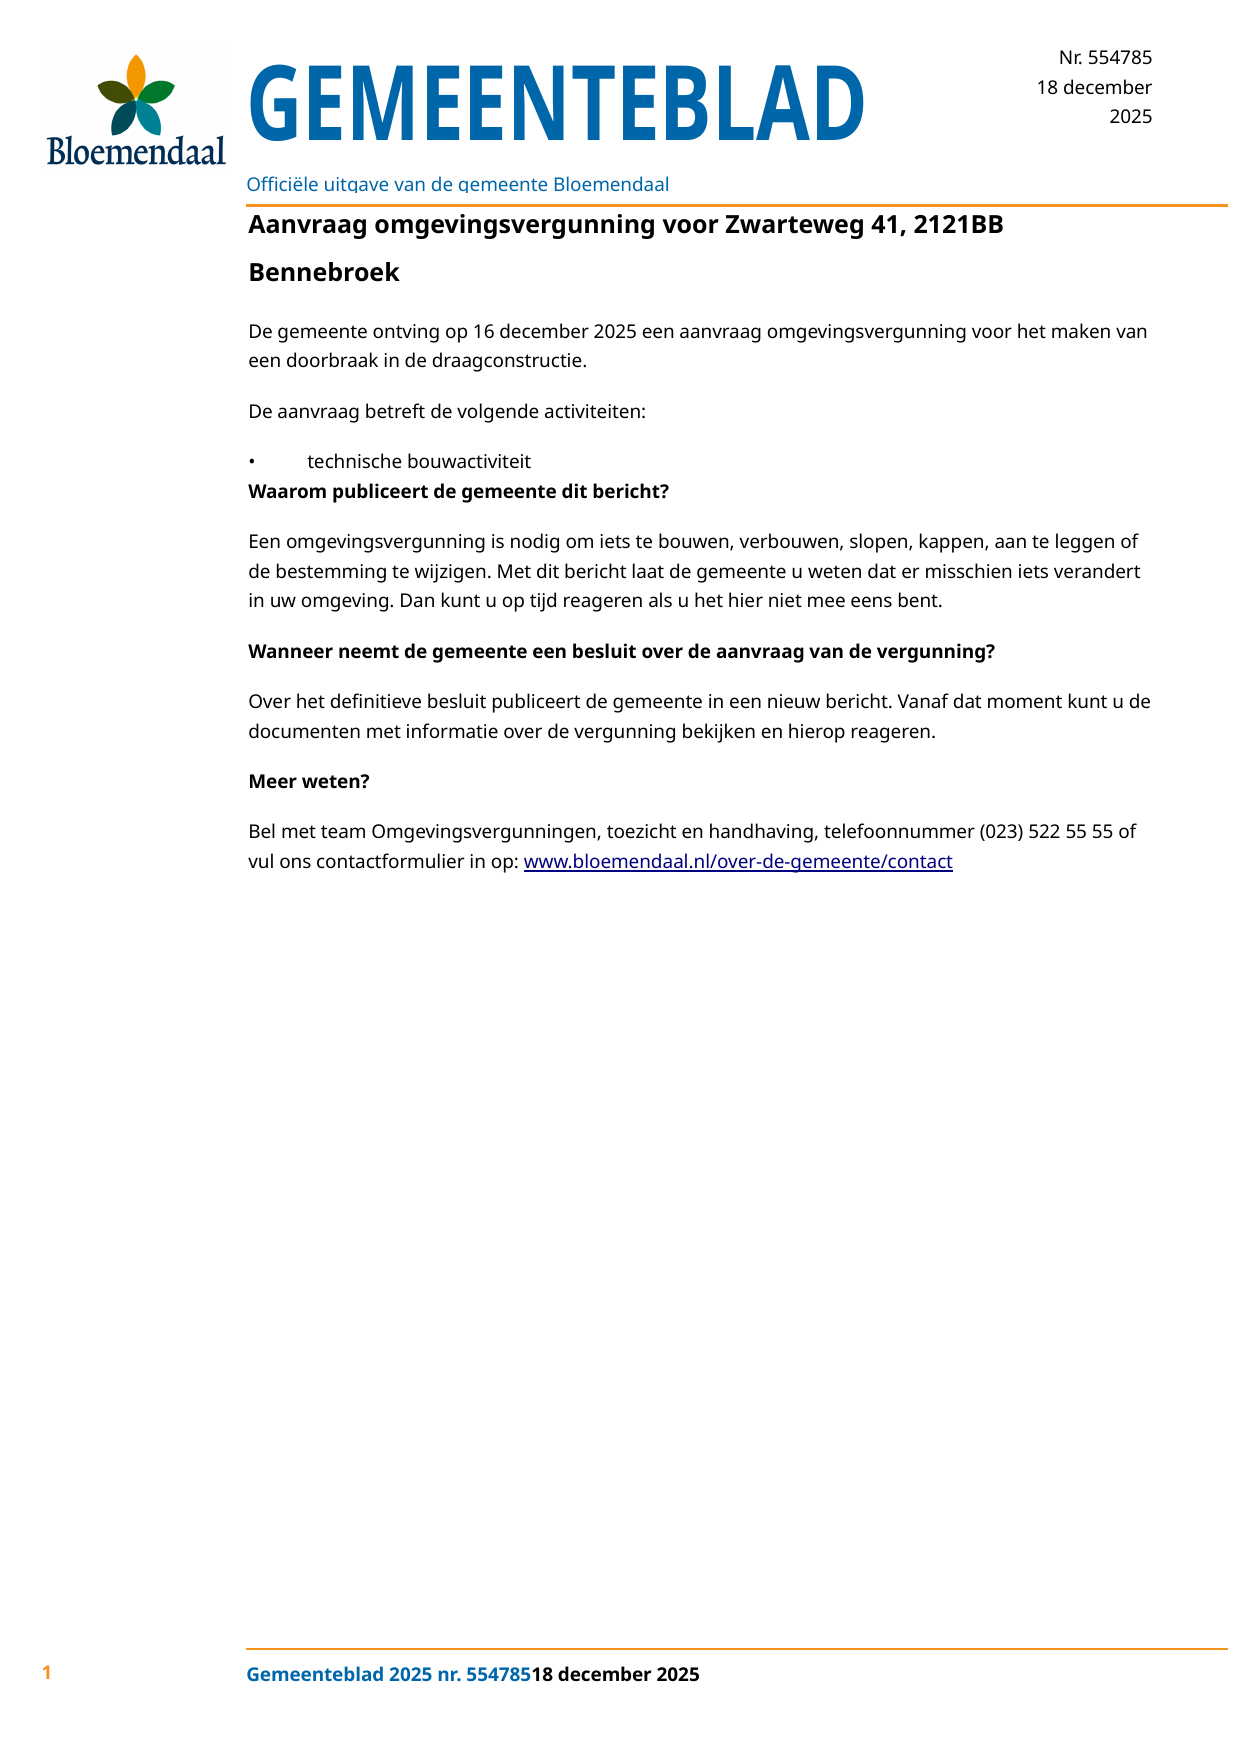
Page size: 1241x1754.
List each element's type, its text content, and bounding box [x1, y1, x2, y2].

list technische bouwactiviteit [248, 448, 1152, 474]
text De gemeente ontving op 16 december 2025 een aanvraag omgevingsvergunning voor het maken van een doorbraak in de draagconstructie. [248, 318, 1152, 373]
text Meer weten? [248, 768, 1152, 794]
text Bel met team Omgevingsvergunningen, toezicht en handhaving, telefoonnummer (023) 522 55 55 of vul ons contactformulier in op: www.bloemendaal.nl/over-de-gemeente/contact [248, 819, 1152, 874]
text Over het definitieve besluit publiceert de gemeente in een nieuw bericht. Vanaf dat moment kunt u de documenten met informatie over de vergunning bekijken en hierop reageren. [248, 688, 1152, 744]
text Waarom publiceert de gemeente dit bericht? [248, 478, 1152, 504]
text Wanneer neemt de gemeente een besluit over de aanvraag van de vergunning? [248, 638, 1152, 664]
text Een omgevingsvergunning is nodig om iets te bouwen, verbouwen, slopen, kappen, aan te leggen of de bestemming te wijzigen. Met dit bericht laat de gemeente u weten dat er misschien iets verandert in uw omgeving. Dan kunt u op tijd reageren als u het hier niet mee eens bent. [248, 528, 1152, 613]
text De aanvraag betreft de volgende activiteiten: [248, 398, 1152, 424]
picture [41, 47, 231, 172]
text Aanvraag omgevingsvergunning voor Zwarteweg 41, 2121BB Bennebroek [248, 207, 1152, 288]
